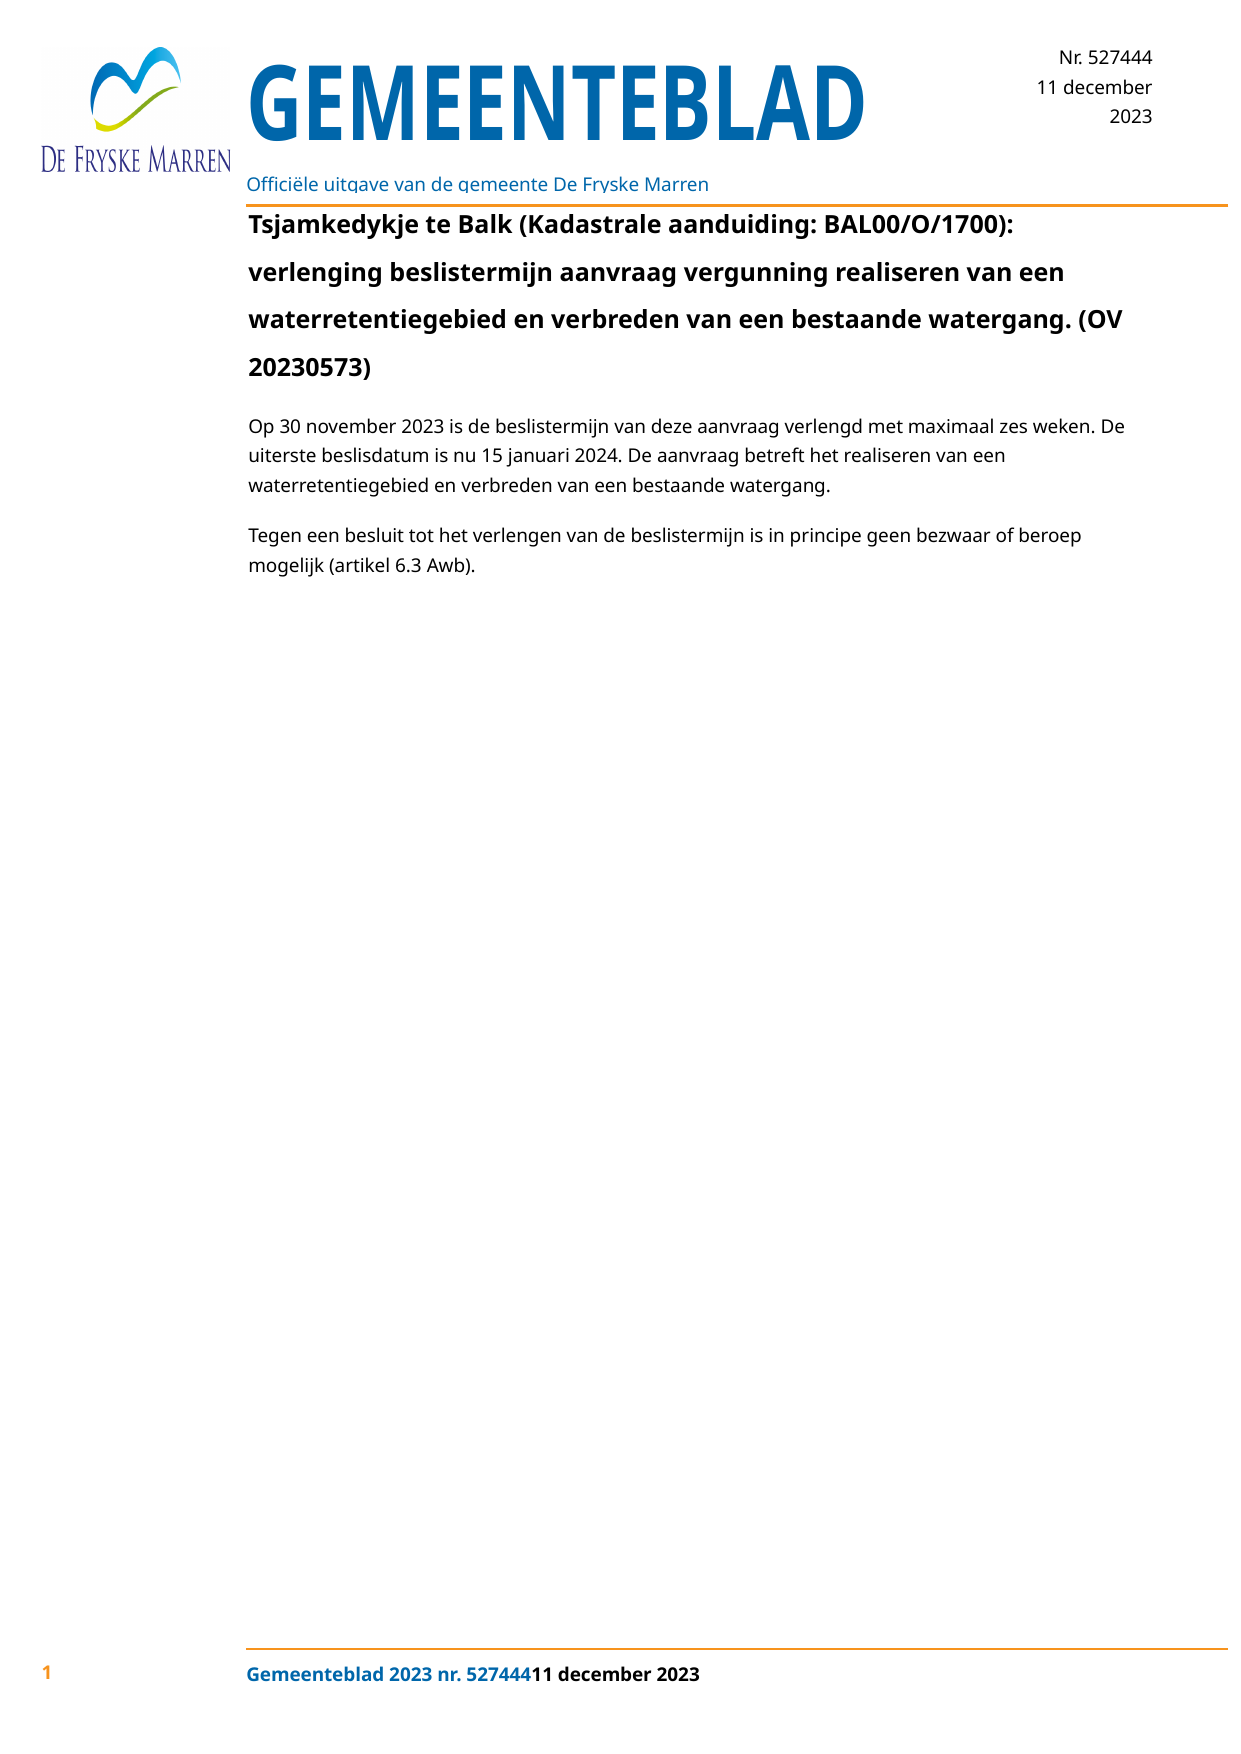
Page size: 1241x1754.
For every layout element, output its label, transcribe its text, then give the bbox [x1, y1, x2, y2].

text Op 30 november 2023 is de beslistermijn van deze aanvraag verlengd met maximaal zes weken. De uiterste beslisdatum is nu 15 januari 2024. De aanvraag betreft het realiseren van een waterretentiegebied en verbreden van een bestaande watergang. [248, 413, 1152, 498]
picture [41, 47, 231, 172]
text Tegen een besluit tot het verlengen van de beslistermijn is in principe geen bezwaar of beroep mogelijk (artikel 6.3 Awb). [248, 523, 1152, 578]
text Tsjamkedykje te Balk (Kadastrale aanduiding: BAL00/O/1700): verlenging beslistermijn aanvraag vergunning realiseren van een waterretentiegebied en verbreden van een bestaande watergang. (OV 20230573) [248, 207, 1152, 384]
